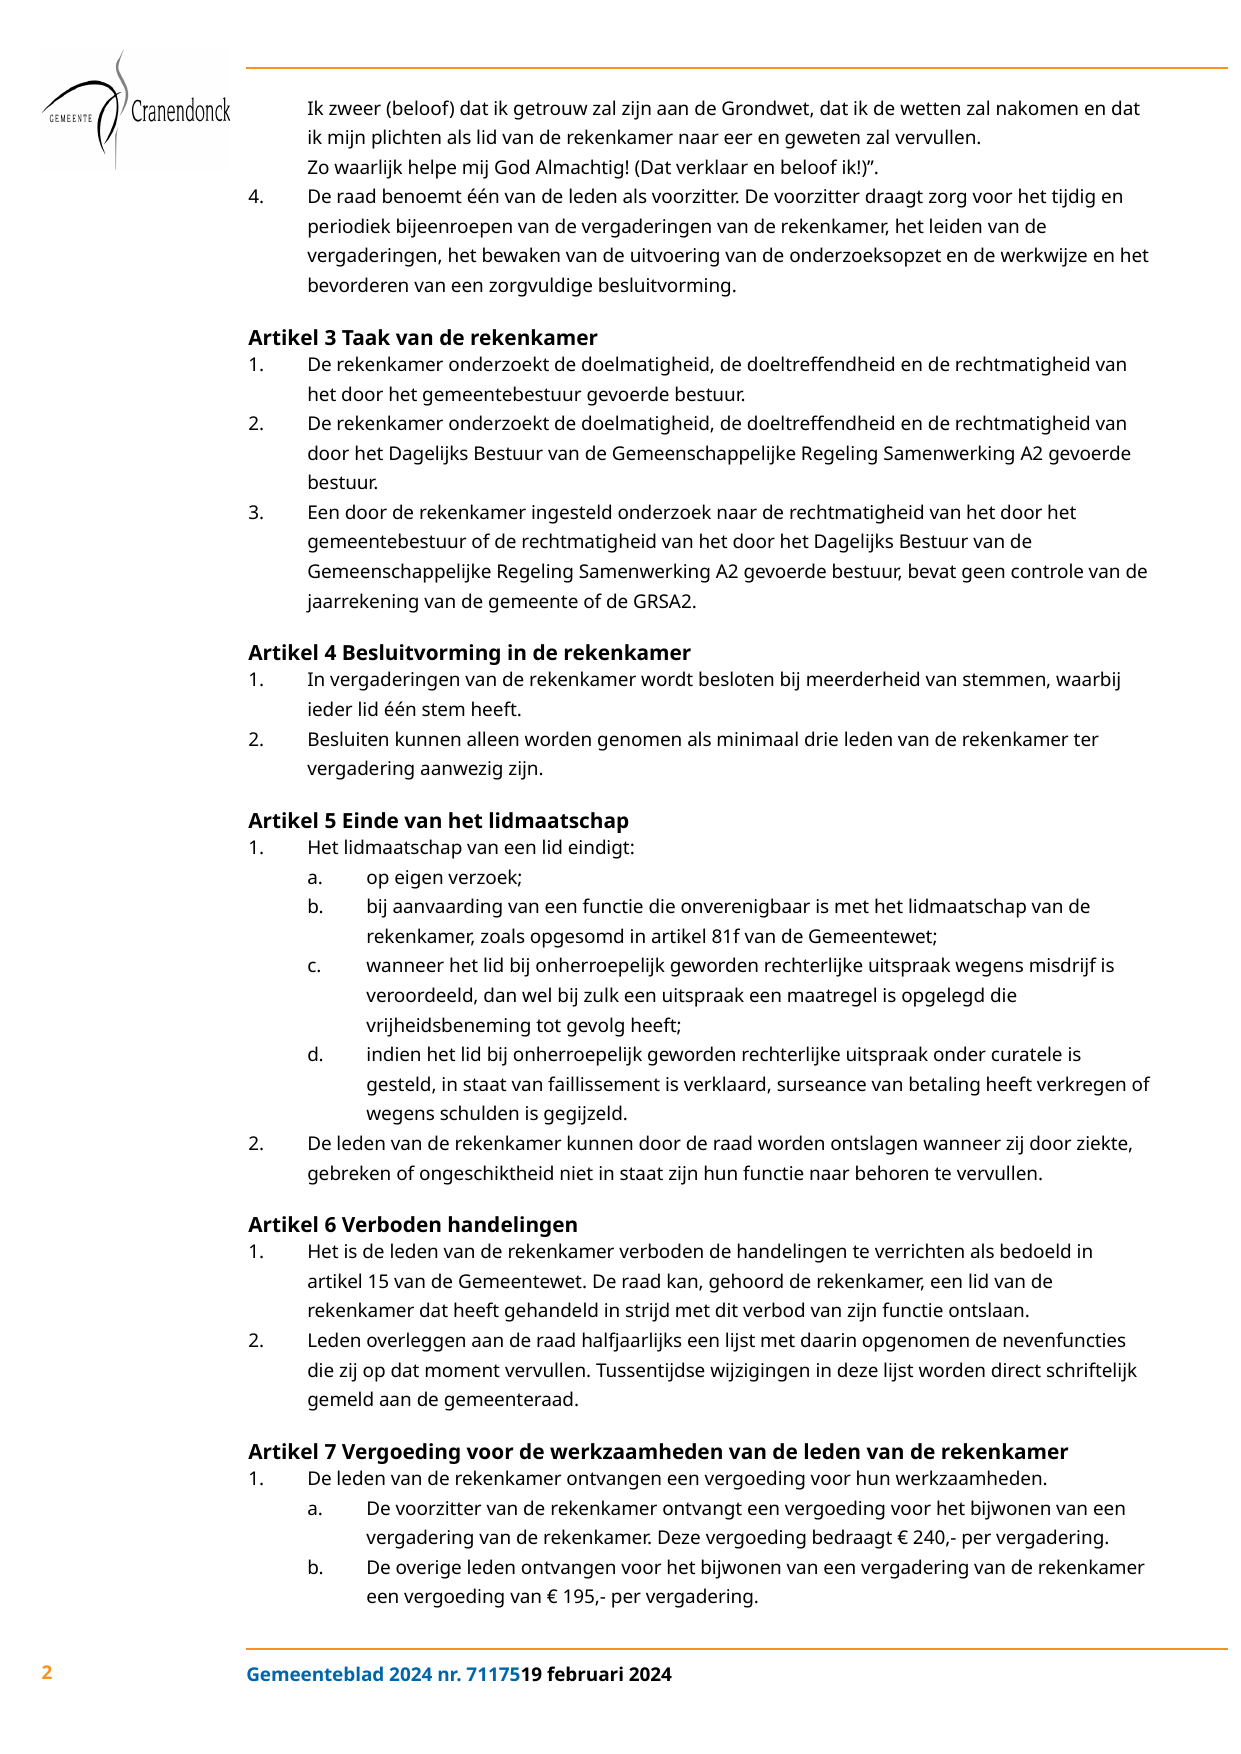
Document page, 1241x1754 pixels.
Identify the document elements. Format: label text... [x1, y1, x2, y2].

text Artikel 4 Besluitvorming in de rekenkamer [248, 638, 1152, 667]
list Zo waarlijk helpe mij God Almachtig! (Dat verklaar en beloof ik!)”. [248, 154, 1152, 180]
list bij aanvaarding van een functie die onverenigbaar is met het lidmaatschap van de rekenkamer, zoals opgesomd in artikel 81f van de Gemeentewet; [307, 893, 1152, 949]
list Besluiten kunnen alleen worden genomen als minimaal drie leden van de rekenkamer ter vergadering aanwezig zijn. [248, 726, 1152, 781]
list De rekenkamer onderzoekt de doelmatigheid, de doeltreffendheid en de rechtmatigheid van het door het gemeentebestuur gevoerde bestuur. [248, 351, 1152, 406]
list wanneer het lid bij onherroepelijk geworden rechterlijke uitspraak wegens misdrijf is veroordeeld, dan wel bij zulk een uitspraak een maatregel is opgelegd die vrijheidsbeneming tot gevolg heeft; [307, 953, 1152, 1037]
text Artikel 5 Einde van het lidmaatschap [248, 806, 1152, 834]
text Artikel 7 Vergoeding voor de werkzaamheden van de leden van de rekenkamer [248, 1437, 1152, 1465]
list Leden overleggen aan de raad halfjaarlijks een lijst met daarin opgenomen de nevenfuncties die zij op dat moment vervullen. Tussentijdse wijzigingen in deze lijst worden direct schriftelijk gemeld aan de gemeenteraad. [248, 1327, 1152, 1412]
list Het lidmaatschap van een lid eindigt: [248, 834, 1152, 860]
list In vergaderingen van de rekenkamer wordt besloten bij meerderheid van stemmen, waarbij ieder lid één stem heeft. [248, 667, 1152, 722]
list op eigen verzoek; [307, 864, 1152, 889]
picture [41, 47, 231, 172]
text Artikel 3 Taak van de rekenkamer [248, 323, 1152, 351]
list De overige leden ontvangen voor het bijwonen van een vergadering van de rekenkamer een vergoeding van € 195,- per vergadering. [307, 1554, 1152, 1609]
list De rekenkamer onderzoekt de doelmatigheid, de doeltreffendheid en de rechtmatigheid van door het Dagelijks Bestuur van de Gemeenschappelijke Regeling Samenwerking A2 gevoerde bestuur. [248, 410, 1152, 495]
list indien het lid bij onherroepelijk geworden rechterlijke uitspraak onder curatele is gesteld, in staat van faillissement is verklaard, surseance van betaling heeft verkregen of wegens schulden is gegijzeld. [307, 1041, 1152, 1126]
list Ik zweer (beloof) dat ik getrouw zal zijn aan de Grondwet, dat ik de wetten zal nakomen en dat ik mijn plichten als lid van de rekenkamer naar eer en geweten zal vervullen. [248, 95, 1152, 150]
list De voorzitter van de rekenkamer ontvangt een vergoeding voor het bijwonen van een vergadering van de rekenkamer. Deze vergoeding bedraagt € 240,- per vergadering. [307, 1495, 1152, 1550]
list Het is de leden van de rekenkamer verboden de handelingen te verrichten als bedoeld in artikel 15 van de Gemeentewet. De raad kan, gehoord de rekenkamer, een lid van de rekenkamer dat heeft gehandeld in strijd met dit verbod van zijn functie ontslaan. [248, 1238, 1152, 1323]
list Een door de rekenkamer ingesteld onderzoek naar de rechtmatigheid van het door het gemeentebestuur of de rechtmatigheid van het door het Dagelijks Bestuur van de Gemeenschappelijke Regeling Samenwerking A2 gevoerde bestuur, bevat geen controle van de jaarrekening van de gemeente of de GRSA2. [248, 499, 1152, 613]
list De leden van de rekenkamer ontvangen een vergoeding voor hun werkzaamheden. [248, 1465, 1152, 1491]
list De raad benoemt één van de leden als voorzitter. De voorzitter draagt zorg voor het tijdig en periodiek bijeenroepen van de vergaderingen van de rekenkamer, het leiden van de vergaderingen, het bewaken van de uitvoering van de onderzoeksopzet en de werkwijze en het bevorderen van een zorgvuldige besluitvorming. [248, 183, 1152, 298]
text Artikel 6 Verboden handelingen [248, 1210, 1152, 1238]
list De leden van de rekenkamer kunnen door de raad worden ontslagen wanneer zij door ziekte, gebreken of ongeschiktheid niet in staat zijn hun functie naar behoren te vervullen. [248, 1130, 1152, 1185]
